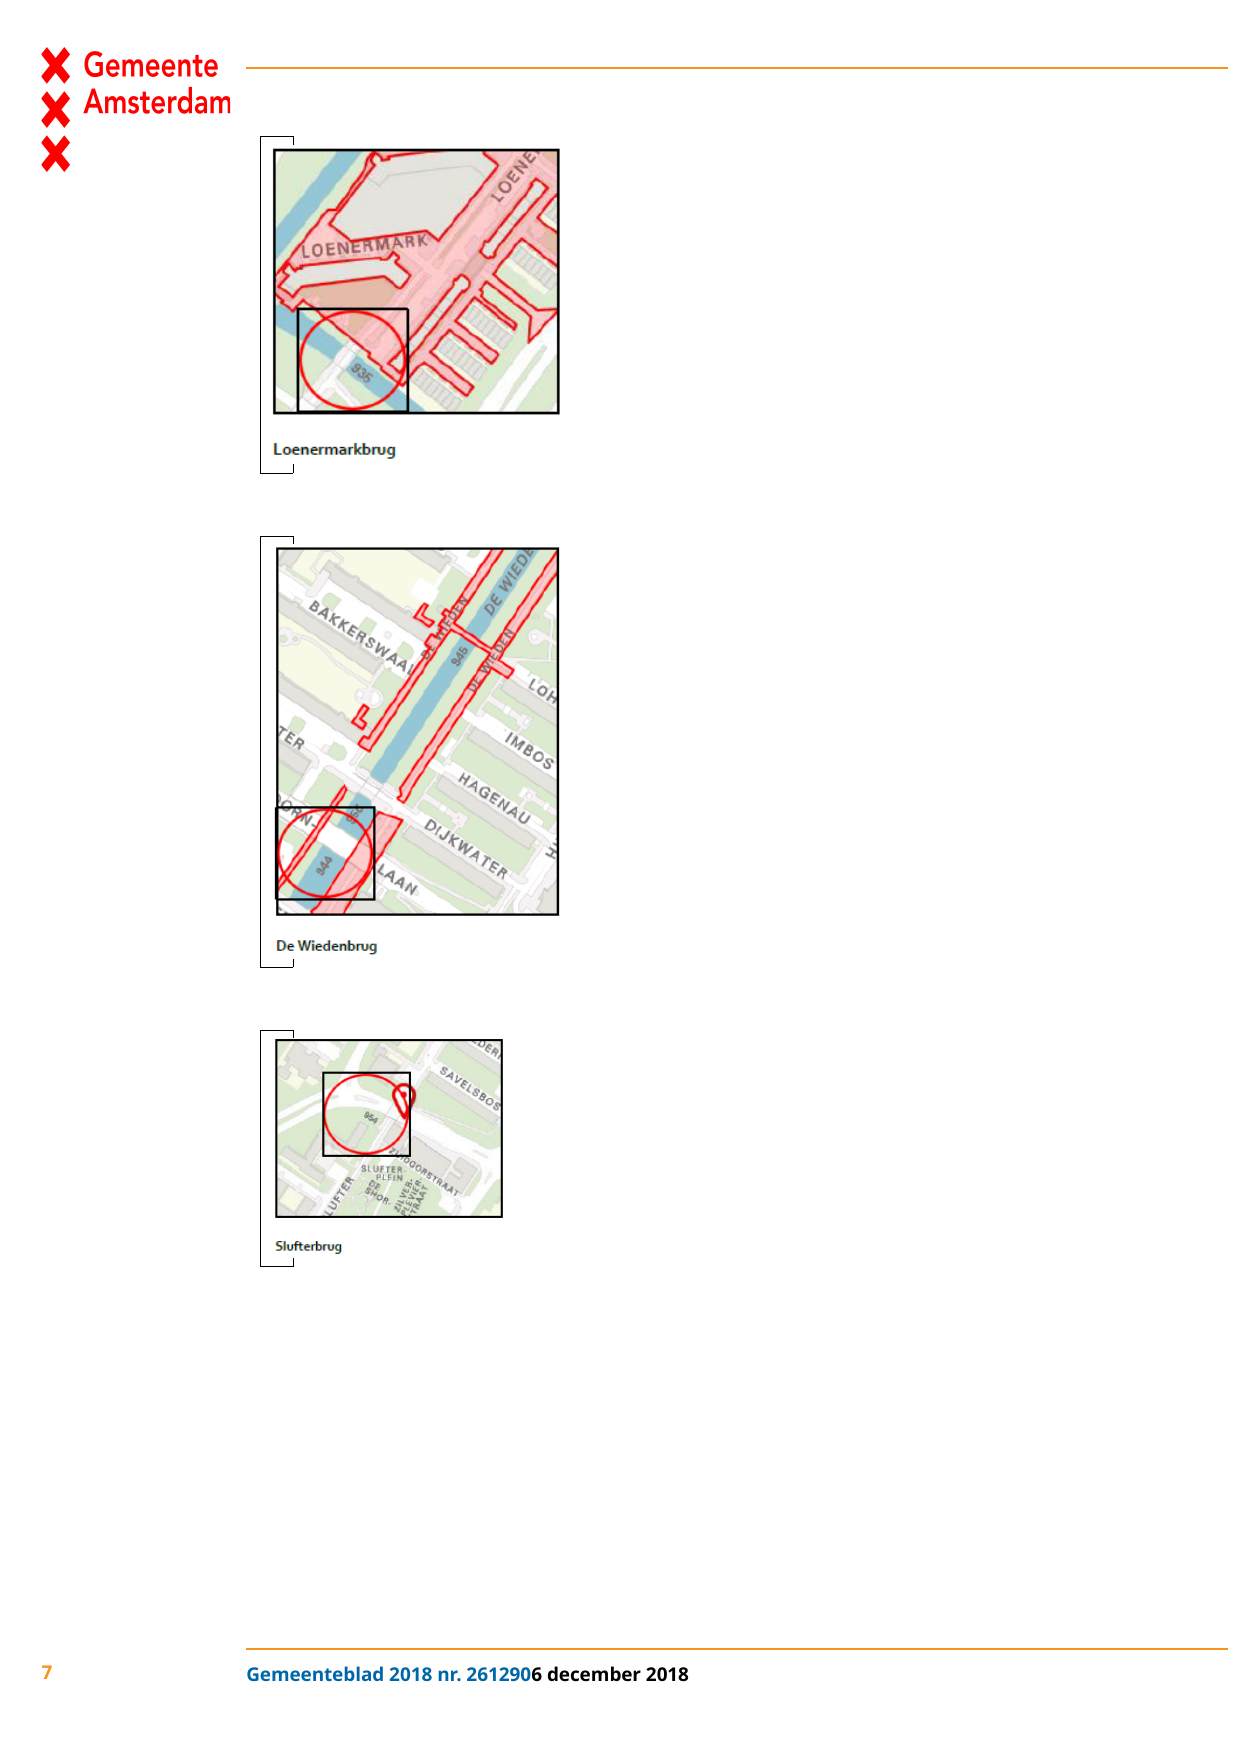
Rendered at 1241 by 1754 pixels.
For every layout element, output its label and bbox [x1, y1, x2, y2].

picture [268, 544, 565, 959]
picture [268, 145, 565, 464]
picture [268, 1038, 505, 1258]
picture [41, 47, 231, 172]
